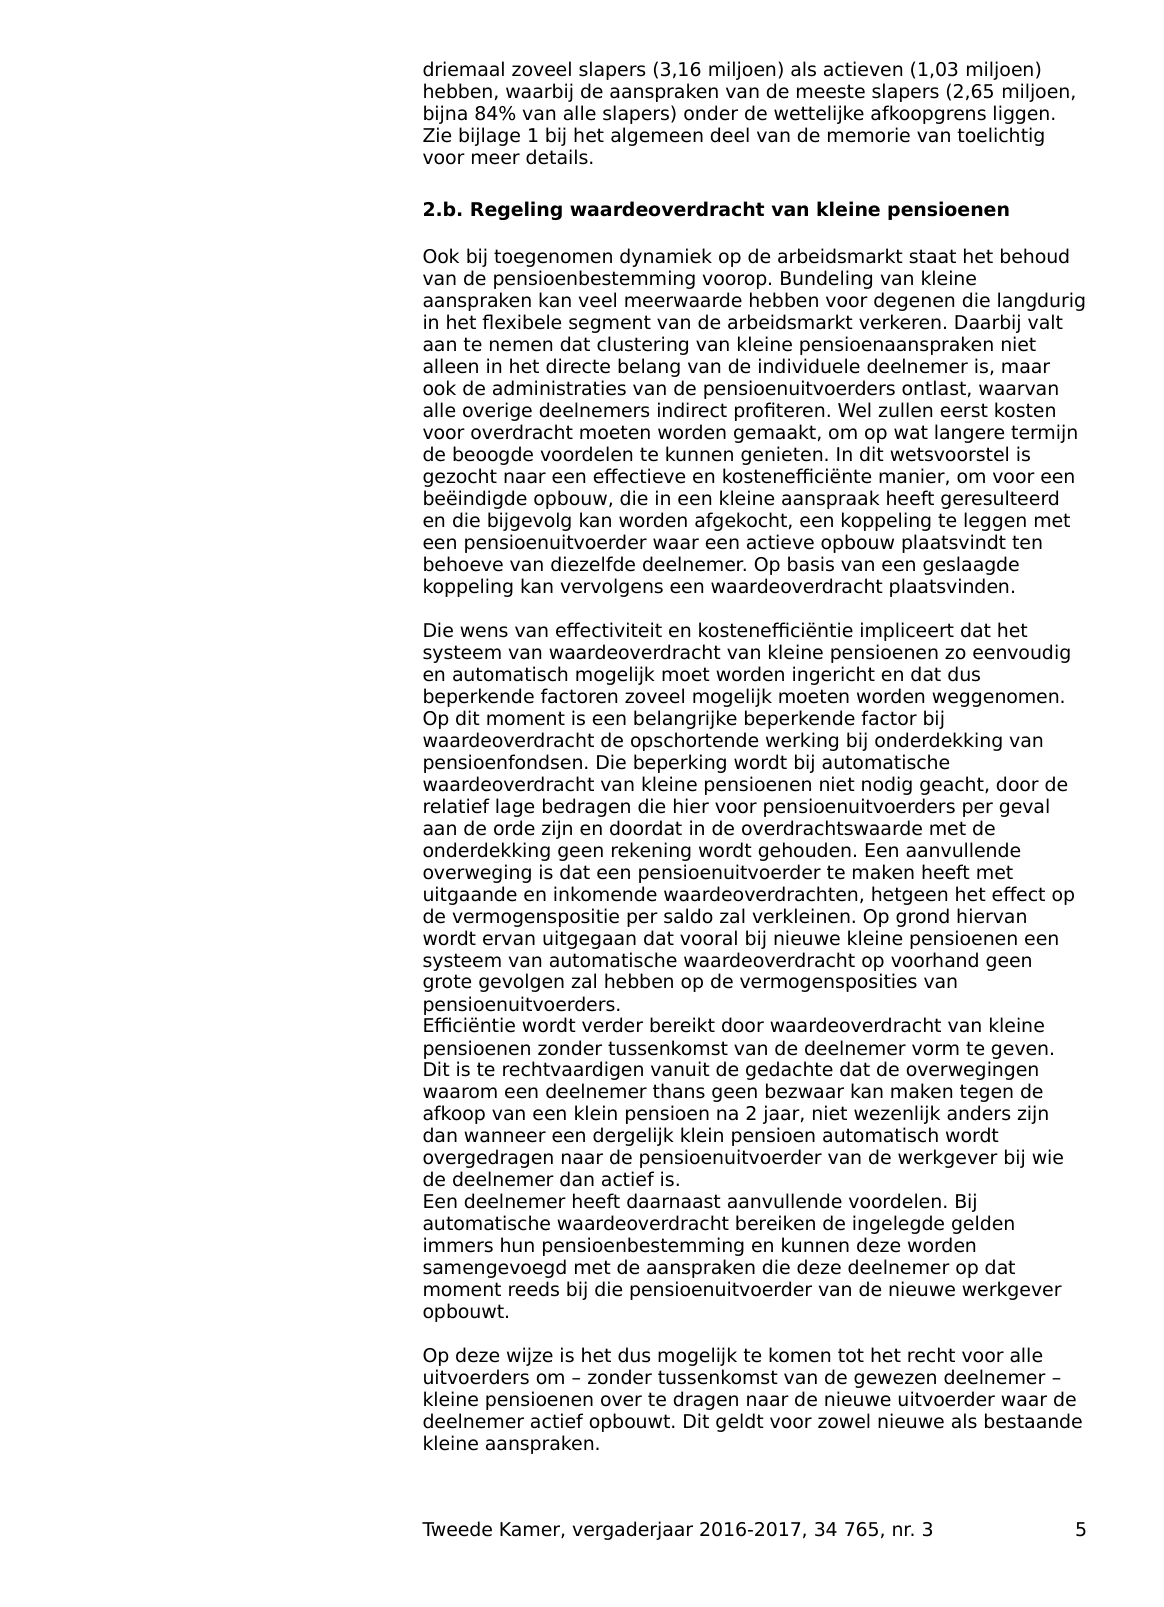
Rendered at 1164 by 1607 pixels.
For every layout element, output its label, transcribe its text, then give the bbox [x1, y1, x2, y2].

text Ook bij toegenomen dynamiek op de arbeidsmarkt staat het behoud van de pensioenbestemming voorop. Bundeling van kleine aanspraken kan veel meerwaarde hebben voor degenen die langdurig in het flexibele segment van de arbeidsmarkt verkeren. Daarbij valt aan te nemen dat clustering van kleine pensioenaanspraken niet alleen in het directe belang van de individuele deelnemer is, maar ook de administraties van de pensioenuitvoerders ontlast, waarvan alle overige deelnemers indirect profiteren. Wel zullen eerst kosten voor overdracht moeten worden gemaakt, om op wat langere termijn de beoogde voordelen te kunnen genieten. In dit wetsvoorstel is gezocht naar een effectieve en kostenefficiënte manier, om voor een beëindigde opbouw, die in een kleine aanspraak heeft geresulteerd en die bijgevolg kan worden afgekocht, een koppeling te leggen met een pensioenuitvoerder waar een actieve opbouw plaatsvindt ten behoeve van diezelfde deelnemer. Op basis van een geslaagde koppeling kan vervolgens een waardeoverdracht plaatsvinden. [422, 246, 1087, 598]
text driemaal zoveel slapers (3,16 miljoen) als actieven (1,03 miljoen) hebben, waarbij de aanspraken van de meeste slapers (2,65 miljoen, bijna 84% van alle slapers) onder de wettelijke afkoopgrens liggen. Zie bijlage 1 bij het algemeen deel van de memorie van toelichtig voor meer details. [422, 59, 1087, 169]
text Op dit moment is een belangrijke beperkende factor bij waardeoverdracht de opschortende werking bij onderdekking van pensioenfondsen. Die beperking wordt bij automatische waardeoverdracht van kleine pensioenen niet nodig geacht, door de relatief lage bedragen die hier voor pensioenuitvoerders per geval aan de orde zijn en doordat in de overdrachtswaarde met de onderdekking geen rekening wordt gehouden. Een aanvullende overweging is dat een pensioenuitvoerder te maken heeft met uitgaande en inkomende waardeoverdrachten, hetgeen het effect op de vermogenspositie per saldo zal verkleinen. Op grond hiervan wordt ervan uitgegaan dat vooral bij nieuwe kleine pensioenen een systeem van automatische waardeoverdracht op voorhand geen grote gevolgen zal hebben op de vermogensposities van pensioenuitvoerders. [422, 708, 1087, 1015]
text Op deze wijze is het dus mogelijk te komen tot het recht voor alle uitvoerders om – zonder tussenkomst van de gewezen deelnemer – kleine pensioenen over te dragen naar de nieuwe uitvoerder waar de deelnemer actief opbouwt. Dit geldt voor zowel nieuwe als bestaande kleine aanspraken. [422, 1345, 1087, 1455]
text Die wens van effectiviteit en kostenefficiëntie impliceert dat het systeem van waardeoverdracht van kleine pensioenen zo eenvoudig en automatisch mogelijk moet worden ingericht en dat dus beperkende factoren zoveel mogelijk moeten worden weggenomen. [422, 620, 1087, 708]
text Een deelnemer heeft daarnaast aanvullende voordelen. Bij automatische waardeoverdracht bereiken de ingelegde gelden immers hun pensioenbestemming en kunnen deze worden samengevoegd met de aanspraken die deze deelnemer op dat moment reeds bij die pensioenuitvoerder van de nieuwe werkgever opbouwt. [422, 1191, 1087, 1323]
text Efficiëntie wordt verder bereikt door waardeoverdracht van kleine pensioenen zonder tussenkomst van de deelnemer vorm te geven. Dit is te rechtvaardigen vanuit de gedachte dat de overwegingen waarom een deelnemer thans geen bezwaar kan maken tegen de afkoop van een klein pensioen na 2 jaar, niet wezenlijk anders zijn dan wanneer een dergelijk klein pensioen automatisch wordt overgedragen naar de pensioenuitvoerder van de werkgever bij wie de deelnemer dan actief is. [422, 1015, 1087, 1191]
subtitle 2.b. Regeling waardeoverdracht van kleine pensioenen [422, 199, 1087, 221]
